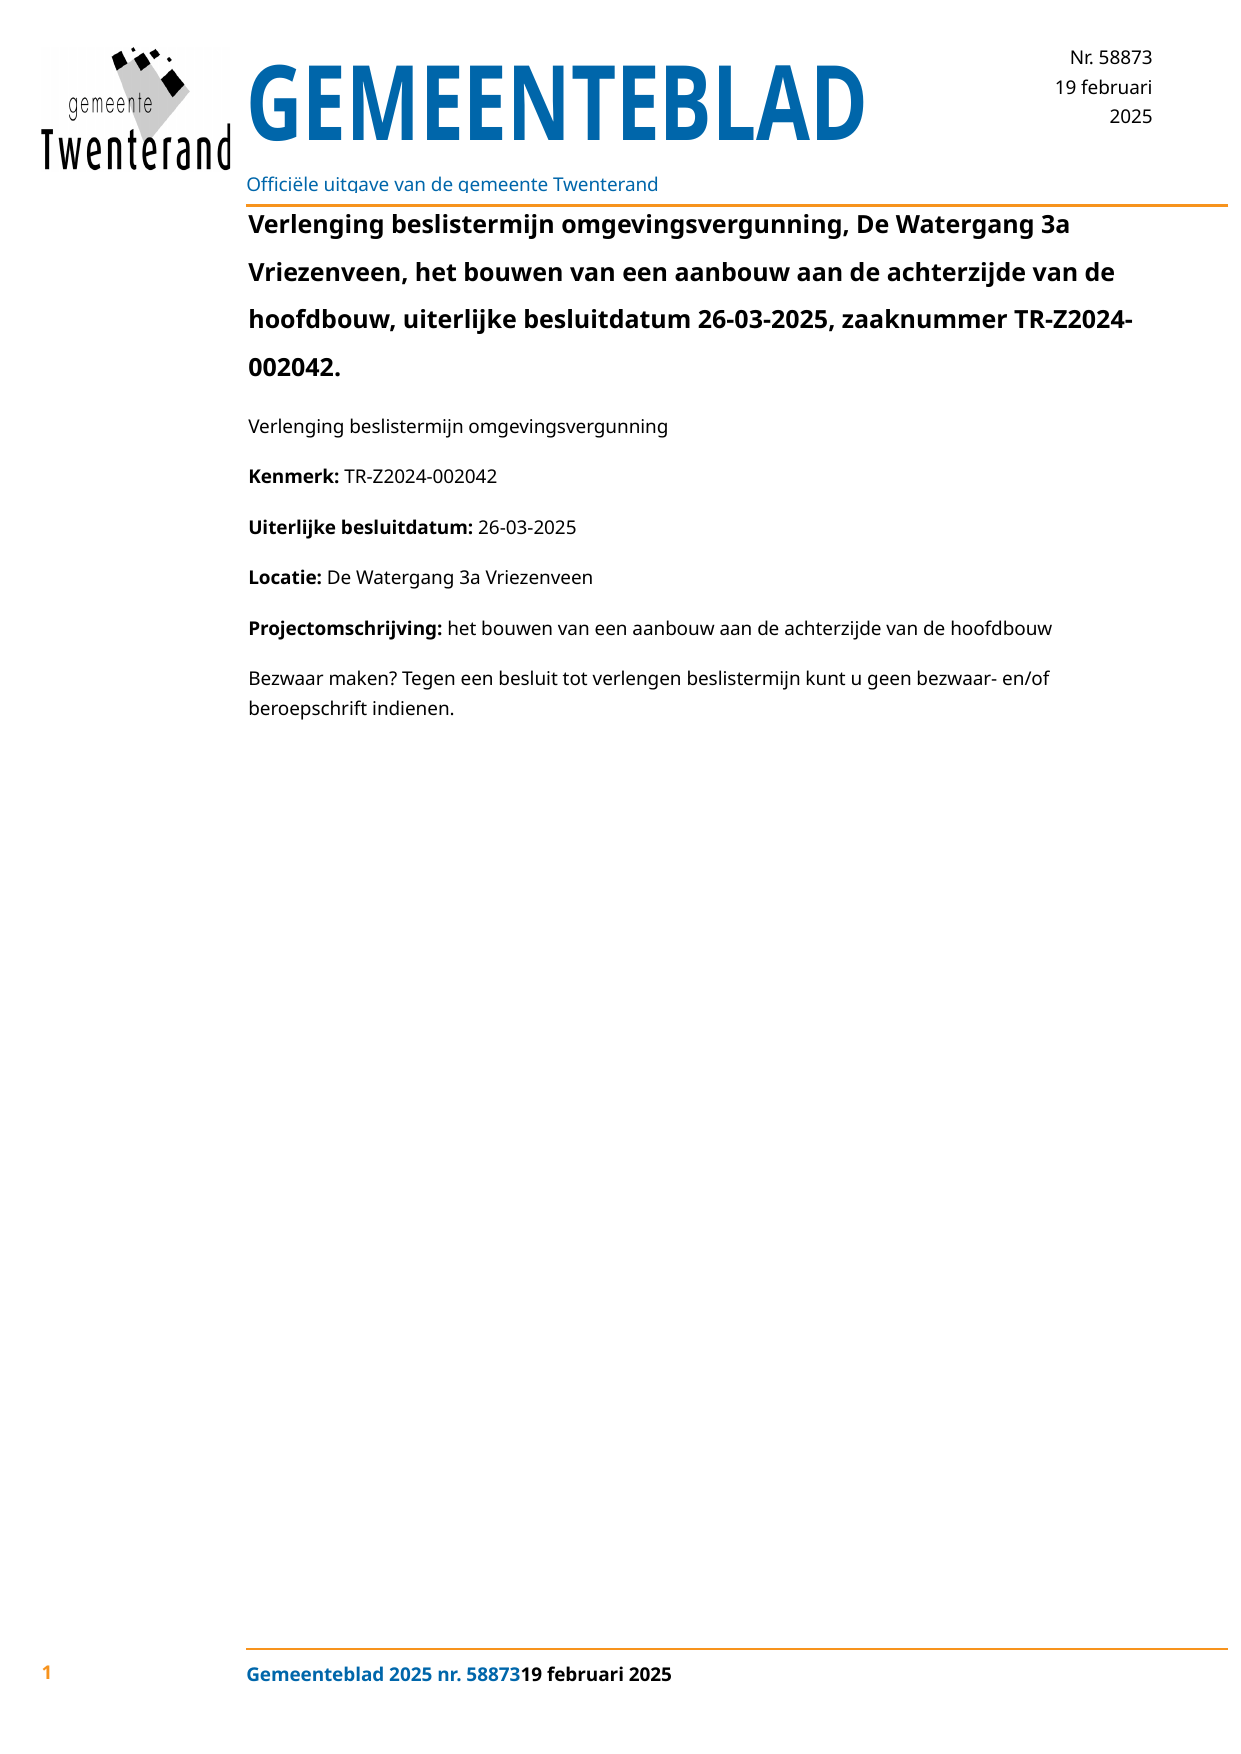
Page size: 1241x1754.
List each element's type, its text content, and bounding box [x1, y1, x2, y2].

picture [41, 47, 231, 172]
text Projectomschrijving: het bouwen van een aanbouw aan de achterzijde van de hoofdbouw [248, 615, 1152, 641]
text Bezwaar maken? Tegen een besluit tot verlengen beslistermijn kunt u geen bezwaar- en/of beroepschrift indienen. [248, 665, 1152, 721]
text Uiterlijke besluitdatum: 26-03-2025 [248, 514, 1152, 540]
text Verlenging beslistermijn omgevingsvergunning [248, 413, 1152, 439]
text Verlenging beslistermijn omgevingsvergunning, De Watergang 3a Vriezenveen, het bouwen van een aanbouw aan de achterzijde van de hoofdbouw, uiterlijke besluitdatum 26-03-2025, zaaknummer TR-Z2024-002042. [248, 207, 1152, 384]
text Kenmerk: TR-Z2024-002042 [248, 463, 1152, 489]
text Locatie: De Watergang 3a Vriezenveen [248, 564, 1152, 590]
